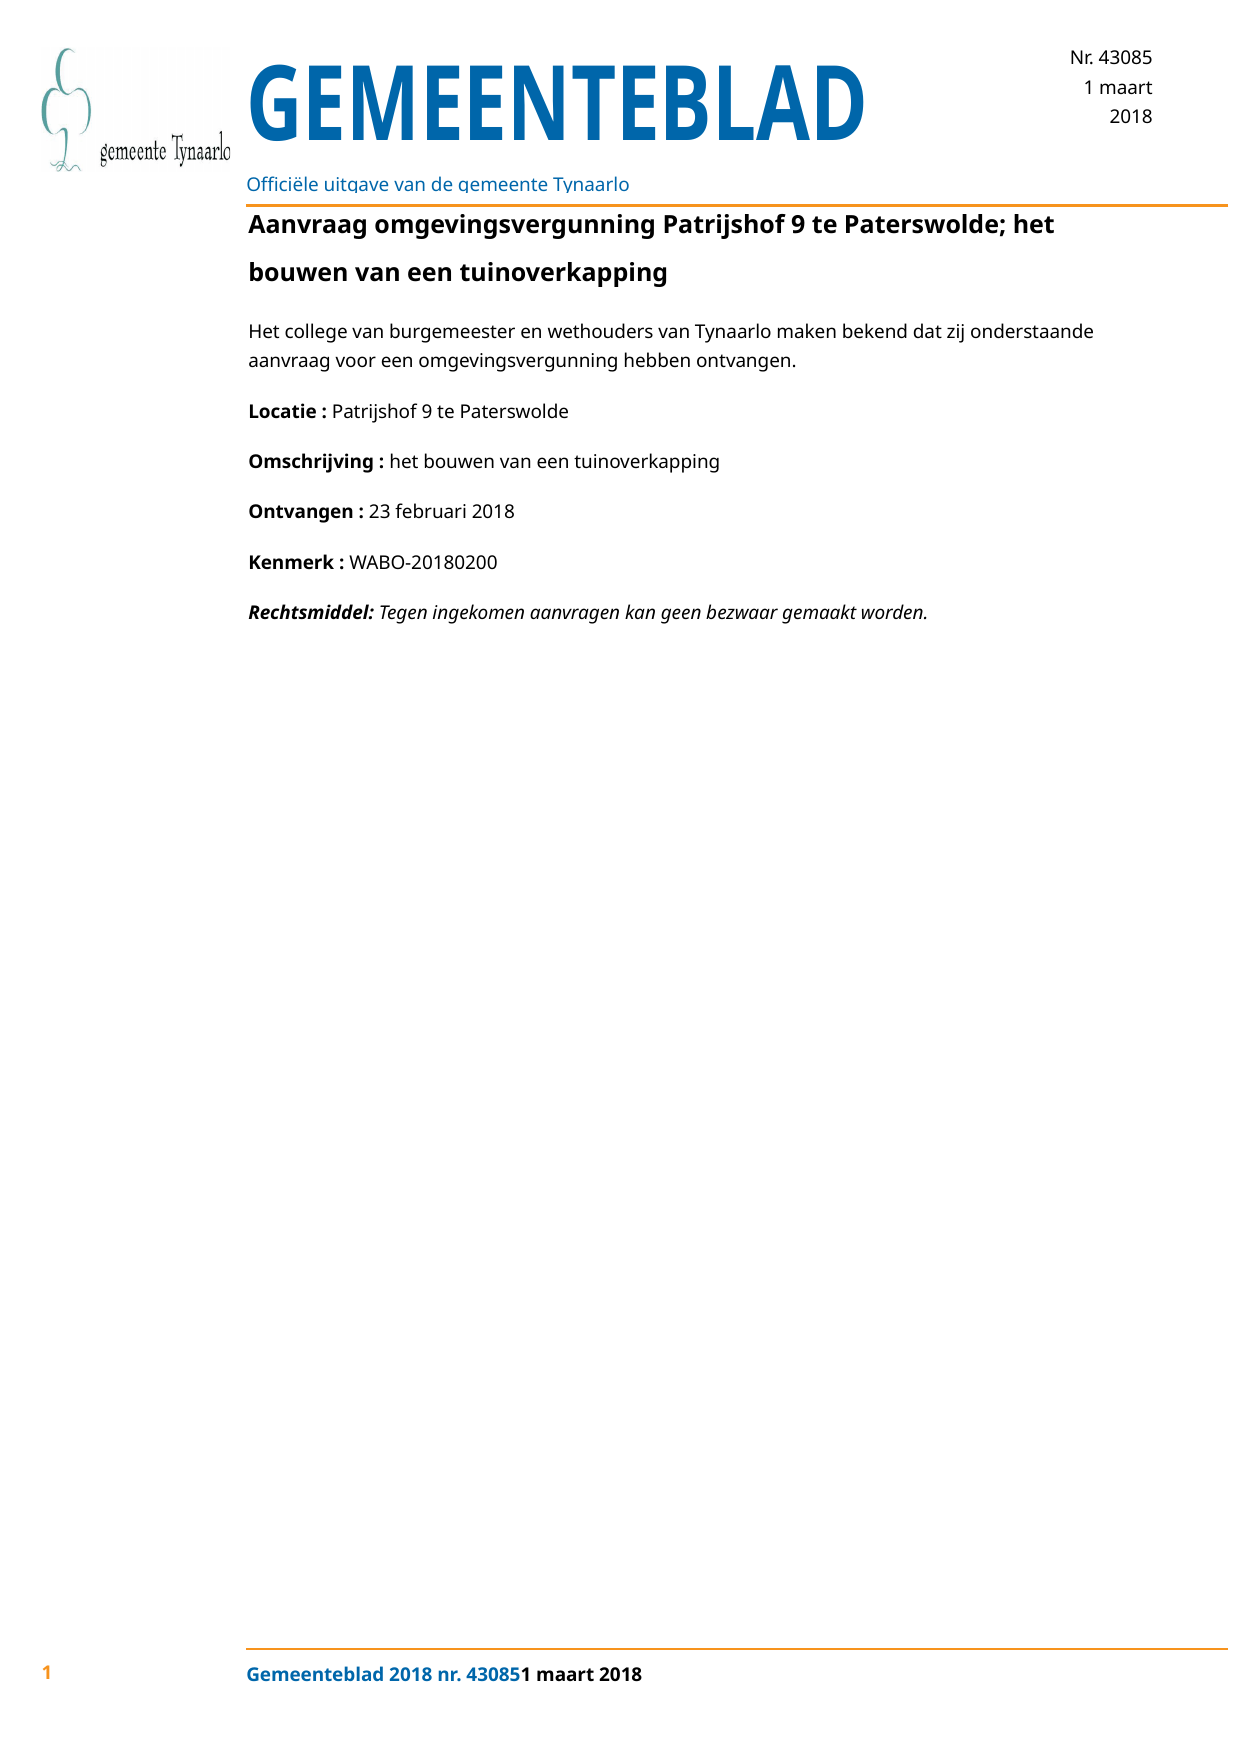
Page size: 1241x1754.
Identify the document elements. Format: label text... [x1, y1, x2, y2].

picture [41, 47, 231, 172]
text Rechtsmiddel: Tegen ingekomen aanvragen kan geen bezwaar gemaakt worden. [248, 599, 1152, 625]
text Omschrijving : het bouwen van een tuinoverkapping [248, 448, 1152, 474]
text Kenmerk : WABO-20180200 [248, 549, 1152, 575]
text Locatie : Patrijshof 9 te Paterswolde [248, 398, 1152, 424]
text Ontvangen : 23 februari 2018 [248, 499, 1152, 524]
text Het college van burgemeester en wethouders van Tynaarlo maken bekend dat zij onderstaande aanvraag voor een omgevingsvergunning hebben ontvangen. [248, 318, 1152, 373]
text Aanvraag omgevingsvergunning Patrijshof 9 te Paterswolde; het bouwen van een tuinoverkapping [248, 207, 1152, 288]
